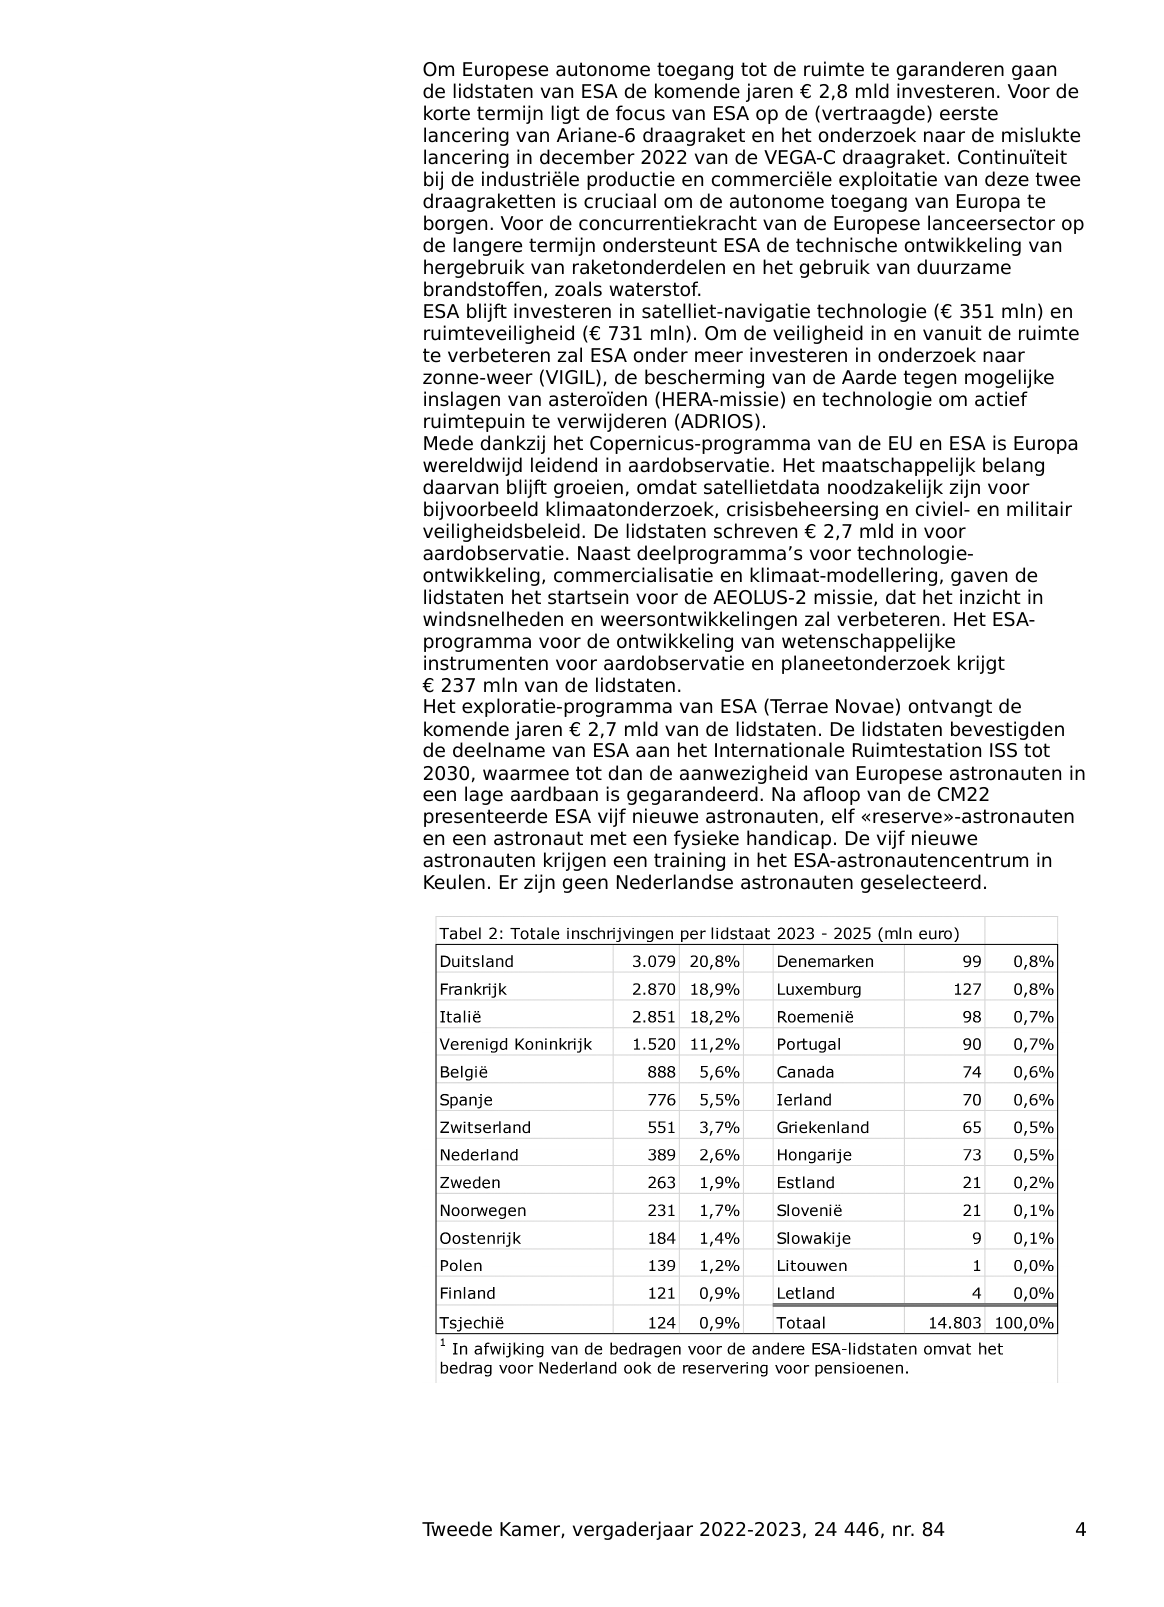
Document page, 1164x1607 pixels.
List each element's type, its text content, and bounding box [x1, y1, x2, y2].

text Om Europese autonome toegang tot de ruimte te garanderen gaan de lidstaten van ESA de komende jaren € 2,8 mld investeren. Voor de korte termijn ligt de focus van ESA op de (vertraagde) eerste lancering van Ariane-6 draagraket en het onderzoek naar de mislukte lancering in december 2022 van de VEGA-C draagraket. Continuïteit bij de industriële productie en commerciële exploitatie van deze twee draagraketten is cruciaal om de autonome toegang van Europa te borgen. Voor de concurrentiekracht van de Europese lanceersector op de langere termijn ondersteunt ESA de technische ontwikkeling van hergebruik van raketonderdelen en het gebruik van duurzame brandstoffen, zoals waterstof. [422, 59, 1087, 301]
text Mede dankzij het Copernicus-programma van de EU en ESA is Europa wereldwijd leidend in aardobservatie. Het maatschappelijk belang daarvan blijft groeien, omdat satellietdata noodzakelijk zijn voor bijvoorbeeld klimaatonderzoek, crisisbeheersing en civiel- en militair veiligheidsbeleid. De lidstaten schreven € 2,7 mld in voor aardobservatie. Naast deelprogramma’s voor technologie-ontwikkeling, commercialisatie en klimaat-modellering, gaven de lidstaten het startsein voor de AEOLUS-2 missie, dat het inzicht in windsnelheden en weersontwikkelingen zal verbeteren. Het ESA-programma voor de ontwikkeling van wetenschappelijke instrumenten voor aardobservatie en planeetonderzoek krijgt € 237 mln van de lidstaten. [422, 433, 1087, 696]
text ESA blijft investeren in satelliet-navigatie technologie (€ 351 mln) en ruimteveiligheid (€ 731 mln). Om de veiligheid in en vanuit de ruimte te verbeteren zal ESA onder meer investeren in onderzoek naar zonne-weer (VIGIL), de bescherming van de Aarde tegen mogelijke inslagen van asteroïden (HERA-missie) en technologie om actief ruimtepuin te verwijderen (ADRIOS). [422, 301, 1087, 433]
text Het exploratie-programma van ESA (Terrae Novae) ontvangt de komende jaren € 2,7 mld van de lidstaten. De lidstaten bevestigden de deelname van ESA aan het Internationale Ruimtestation ISS tot 2030, waarmee tot dan de aanwezigheid van Europese astronauten in een lage aardbaan is gegarandeerd. Na afloop van de CM22 presenteerde ESA vijf nieuwe astronauten, elf «reserve»-astronauten en een astronaut met een fysieke handicap. De vijf nieuwe astronauten krijgen een training in het ESA-astronautencentrum in Keulen. Er zijn geen Nederlandse astronauten geselecteerd. [422, 696, 1087, 894]
picture [422, 916, 1072, 1383]
